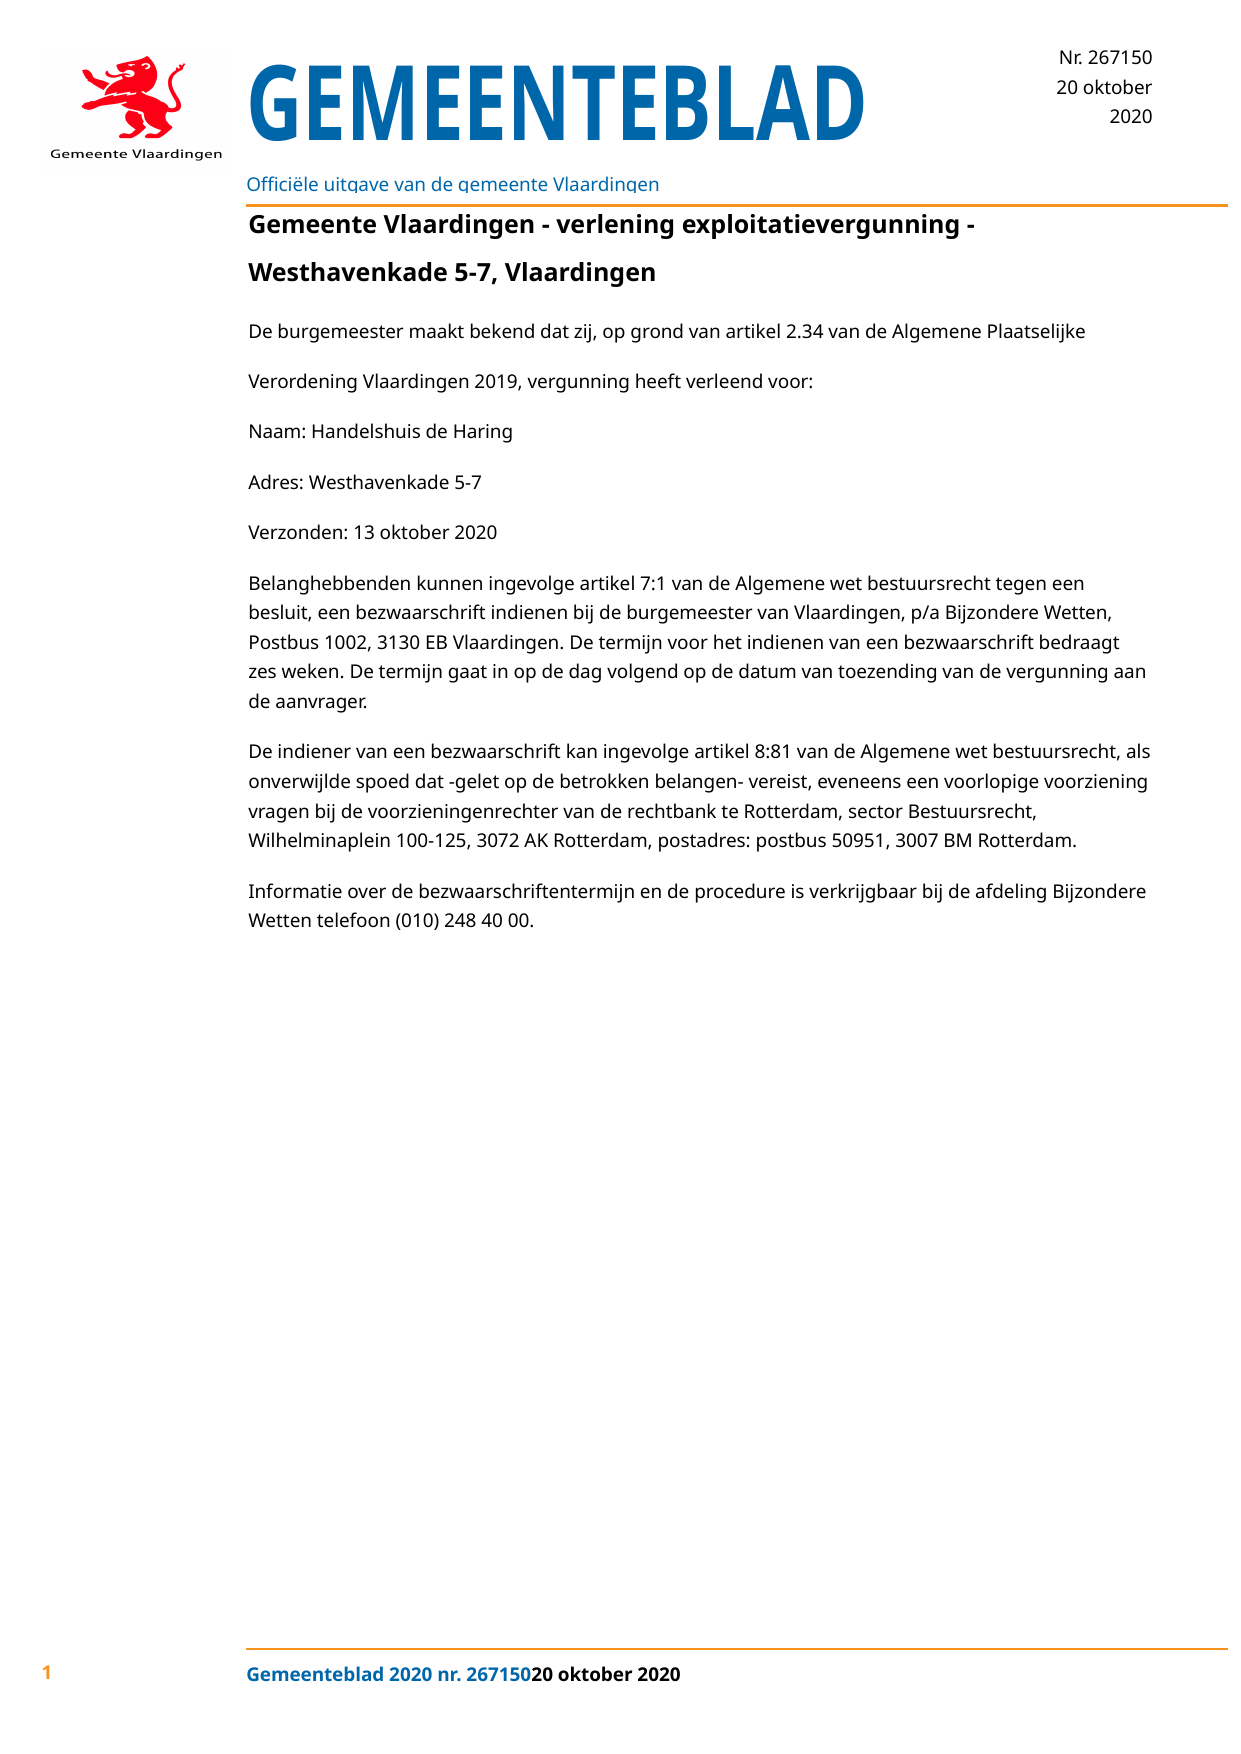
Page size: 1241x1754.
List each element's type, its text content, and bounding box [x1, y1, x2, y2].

text De burgemeester maakt bekend dat zij, op grond van artikel 2.34 van de Algemene Plaatselijke [248, 318, 1152, 344]
text Adres: Westhavenkade 5-7 [248, 469, 1152, 495]
text Informatie over de bezwaarschriftentermijn en de procedure is verkrijgbaar bij de afdeling Bijzondere Wetten telefoon (010) 248 40 00. [248, 878, 1152, 933]
picture [41, 47, 231, 172]
text Verordening Vlaardingen 2019, vergunning heeft verleend voor: [248, 368, 1152, 394]
text Gemeente Vlaardingen - verlening exploitatievergunning - Westhavenkade 5-7, Vlaardingen [248, 207, 1152, 288]
text De indiener van een bezwaarschrift kan ingevolge artikel 8:81 van de Algemene wet bestuursrecht, als onverwijlde spoed dat -gelet op de betrokken belangen- vereist, eveneens een voorlopige voorziening vragen bij de voorzieningenrechter van de rechtbank te Rotterdam, sector Bestuursrecht, Wilhelminaplein 100-125, 3072 AK Rotterdam, postadres: postbus 50951, 3007 BM Rotterdam. [248, 739, 1152, 853]
text Belanghebbenden kunnen ingevolge artikel 7:1 van de Algemene wet bestuursrecht tegen een besluit, een bezwaarschrift indienen bij de burgemeester van Vlaardingen, p/a Bijzondere Wetten, Postbus 1002, 3130 EB Vlaardingen. De termijn voor het indienen van een bezwaarschrift bedraagt zes weken. De termijn gaat in op de dag volgend op de datum van toezending van de vergunning aan de aanvrager. [248, 570, 1152, 714]
text Naam: Handelshuis de Haring [248, 419, 1152, 444]
text Verzonden: 13 oktober 2020 [248, 519, 1152, 545]
